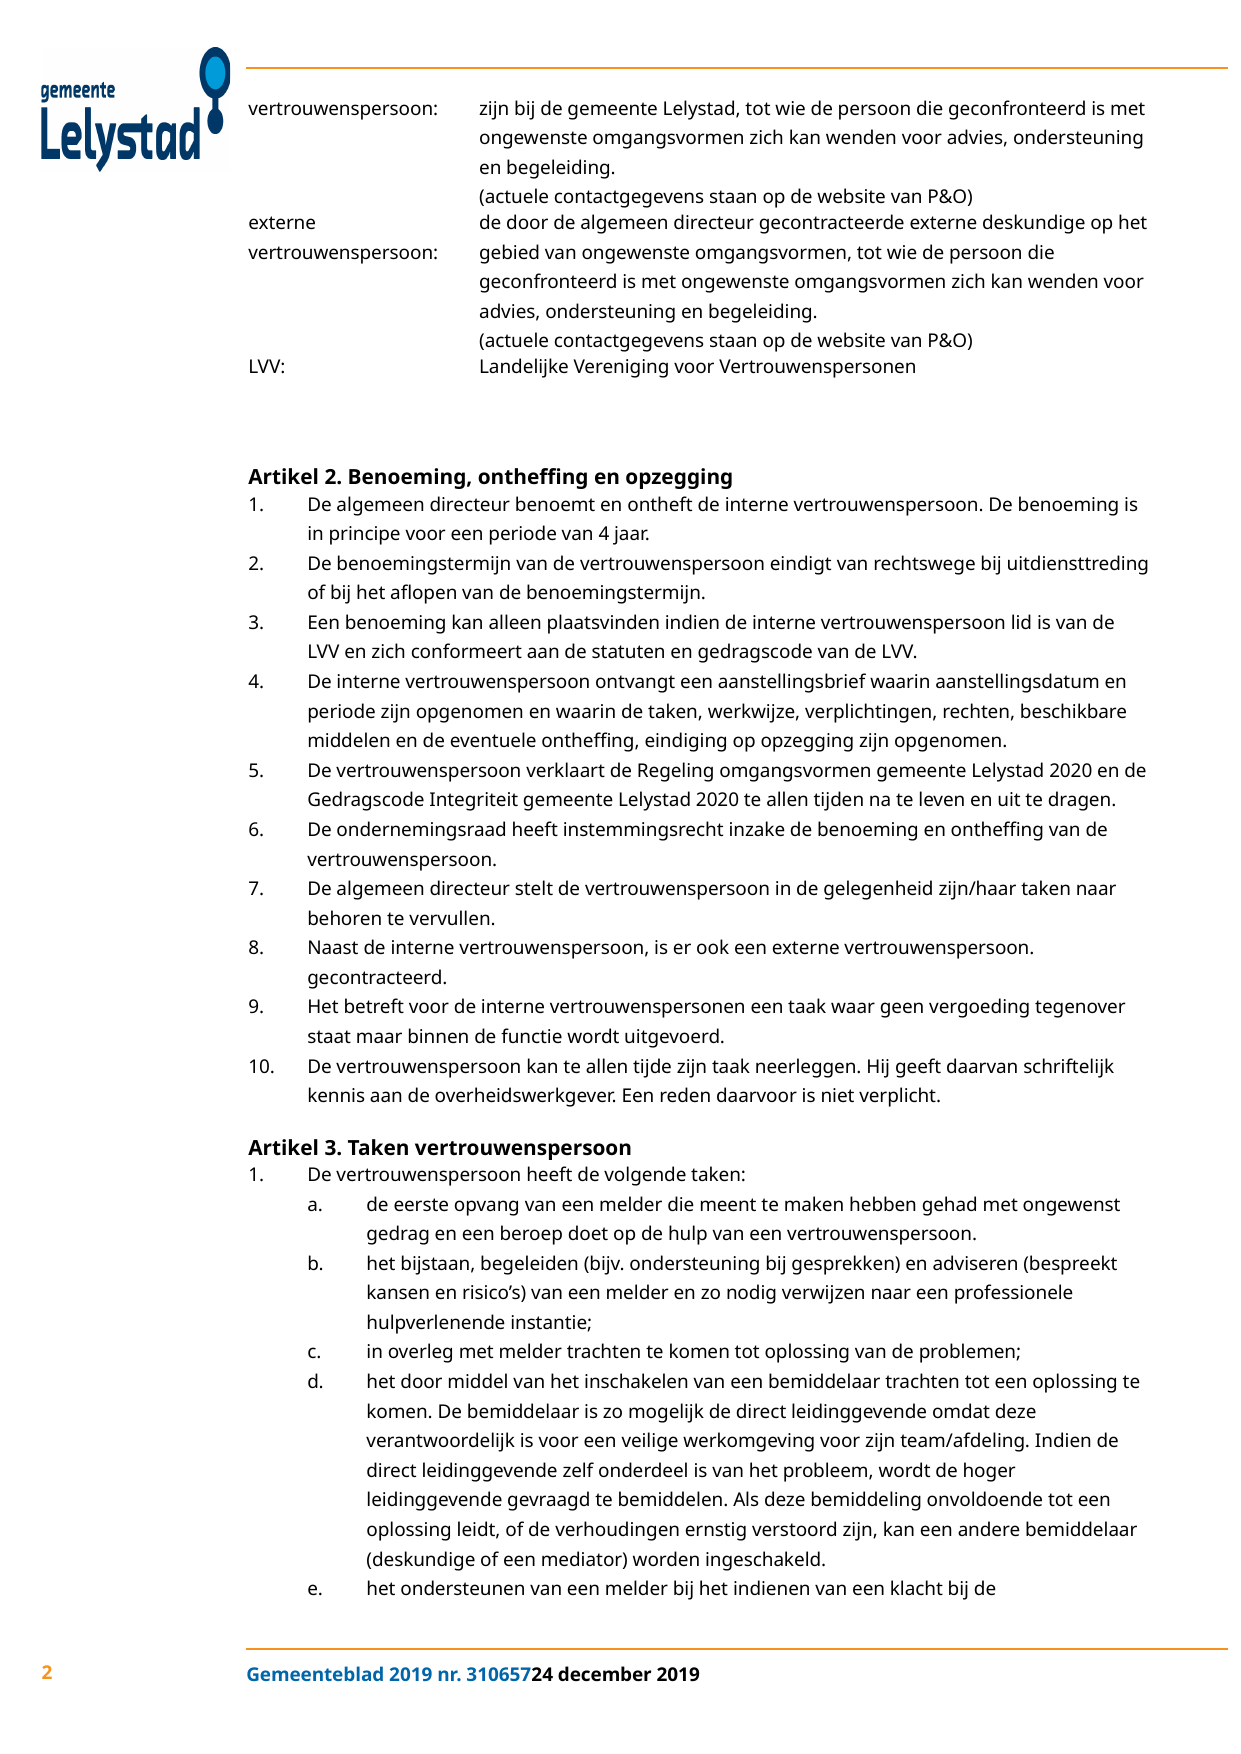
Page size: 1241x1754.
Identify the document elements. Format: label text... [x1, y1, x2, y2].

list Het betreft voor de interne vertrouwenspersonen een taak waar geen vergoeding tegenover staat maar binnen de functie wordt uitgevoerd. [248, 994, 1152, 1049]
text Artikel 3. Taken vertrouwenspersoon [248, 1133, 1152, 1161]
list Naast de interne vertrouwenspersoon, is er ook een externe vertrouwenspersoon. gecontracteerd. [248, 934, 1152, 990]
table_cell de door de algemeen directeur gecontracteerde externe deskundige op het gebied van ongewenste omgangsvormen, tot wie de persoon die geconfronteerd is met ongewenste omgangsvormen zich kan wenden voor advies, ondersteuning en begeleiding. (actuele contactgegevens staan op de website van P&O) [479, 209, 1152, 353]
table_cell Landelijke Vereniging voor Vertrouwenspersonen [479, 353, 1152, 409]
table_cell LVV: [248, 353, 479, 409]
list De algemeen directeur benoemt en ontheft de interne vertrouwenspersoon. De benoeming is in principe voor een periode van 4 jaar. [248, 491, 1152, 546]
picture [41, 47, 231, 172]
list De interne vertrouwenspersoon ontvangt een aanstellingsbrief waarin aanstellingsdatum en periode zijn opgenomen en waarin de taken, werkwijze, verplichtingen, rechten, beschikbare middelen en de eventuele ontheffing, eindiging op opzegging zijn opgenomen. [248, 668, 1152, 753]
table_cell vertrouwenspersoon: [248, 95, 479, 209]
list De vertrouwenspersoon kan te allen tijde zijn taak neerleggen. Hij geeft daarvan schriftelijk kennis aan de overheidswerkgever. Een reden daarvoor is niet verplicht. [248, 1053, 1152, 1108]
list De vertrouwenspersoon verklaart de Regeling omgangsvormen gemeente Lelystad 2020 en de Gedragscode Integriteit gemeente Lelystad 2020 te allen tijden na te leven en uit te dragen. [248, 757, 1152, 812]
text Artikel 2. Benoeming, ontheffing en opzegging [248, 462, 1152, 491]
table_cell zijn bij de gemeente Lelystad, tot wie de persoon die geconfronteerd is met ongewenste omgangsvormen zich kan wenden voor advies, ondersteuning en begeleiding. (actuele contactgegevens staan op de website van P&O) [479, 95, 1152, 209]
list De ondernemingsraad heeft instemmingsrecht inzake de benoeming en ontheffing van de vertrouwenspersoon. [248, 816, 1152, 871]
list het door middel van het inschakelen van een bemiddelaar trachten tot een oplossing te komen. De bemiddelaar is zo mogelijk de direct leidinggevende omdat deze verantwoordelijk is voor een veilige werkomgeving voor zijn team/afdeling. Indien de direct leidinggevende zelf onderdeel is van het probleem, wordt de hoger leidinggevende gevraagd te bemiddelen. Als deze bemiddeling onvoldoende tot een oplossing leidt, of de verhoudingen ernstig verstoord zijn, kan een andere bemiddelaar (deskundige of een mediator) worden ingeschakeld. [307, 1368, 1152, 1572]
list het bijstaan, begeleiden (bijv. ondersteuning bij gesprekken) en adviseren (bespreekt kansen en risico’s) van een melder en zo nodig verwijzen naar een professionele hulpverlenende instantie; [307, 1250, 1152, 1335]
list Een benoeming kan alleen plaatsvinden indien de interne vertrouwenspersoon lid is van de LVV en zich conformeert aan de statuten en gedragscode van de LVV. [248, 609, 1152, 664]
list in overleg met melder trachten te komen tot oplossing van de problemen; [307, 1339, 1152, 1364]
list de eerste opvang van een melder die meent te maken hebben gehad met ongewenst gedrag en een beroep doet op de hulp van een vertrouwenspersoon. [307, 1191, 1152, 1246]
table_cell externe vertrouwenspersoon: [248, 209, 479, 353]
list De vertrouwenspersoon heeft de volgende taken: [248, 1161, 1152, 1187]
list De benoemingstermijn van de vertrouwenspersoon eindigt van rechtswege bij uitdiensttreding of bij het aflopen van de benoemingstermijn. [248, 550, 1152, 605]
list het ondersteunen van een melder bij het indienen van een klacht bij de [307, 1575, 1152, 1601]
list De algemeen directeur stelt de vertrouwenspersoon in de gelegenheid zijn/haar taken naar behoren te vervullen. [248, 875, 1152, 931]
